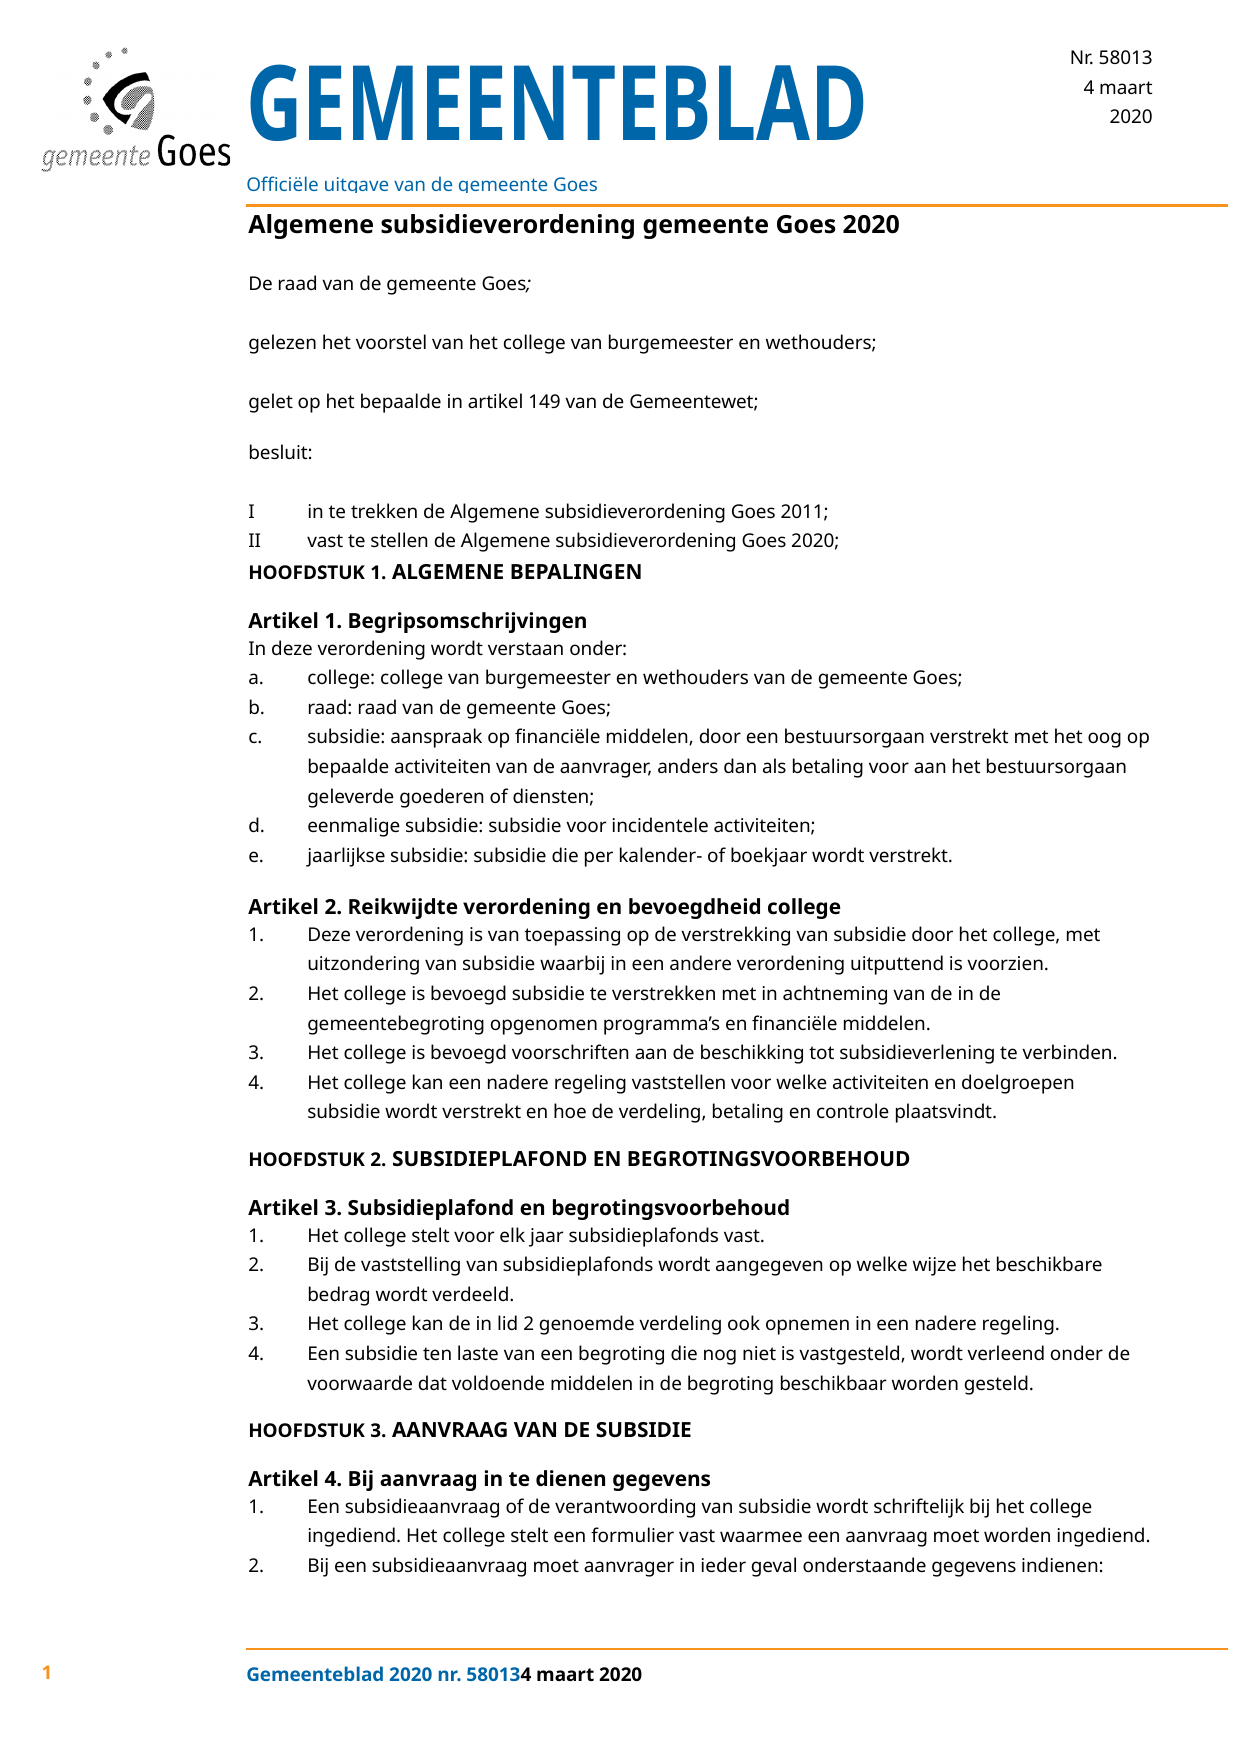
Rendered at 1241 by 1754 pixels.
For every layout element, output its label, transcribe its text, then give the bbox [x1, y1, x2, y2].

list Het college is bevoegd subsidie te verstrekken met in achtneming van de in de gemeentebegroting opgenomen programma’s en financiële middelen. [248, 980, 1152, 1035]
text In deze verordening wordt verstaan onder: [248, 635, 1152, 661]
list Het college stelt voor elk jaar subsidieplafonds vast. [248, 1222, 1152, 1247]
text Artikel 2. Reikwijdte verordening en bevoegdheid college [248, 892, 1152, 921]
list Een subsidie ten laste van een begroting die nog niet is vastgesteld, wordt verleend onder de voorwaarde dat voldoende middelen in de begroting beschikbaar worden gesteld. [248, 1340, 1152, 1395]
text De raad van de gemeente Goes; [248, 270, 1152, 296]
text gelet op het bepaalde in artikel 149 van de Gemeentewet; [248, 389, 1152, 414]
list Het college is bevoegd voorschriften aan de beschikking tot subsidieverlening te verbinden. [248, 1039, 1152, 1065]
list vast te stellen de Algemene subsidieverordening Goes 2020; [248, 528, 1152, 553]
list Bij de vaststelling van subsidieplafonds wordt aangegeven op welke wijze het beschikbare bedrag wordt verdeeld. [248, 1251, 1152, 1307]
list raad: raad van de gemeente Goes; [248, 694, 1152, 720]
text Algemene subsidieverordening gemeente Goes 2020 [248, 207, 1152, 241]
list Het college kan een nadere regeling vaststellen voor welke activiteiten en doelgroepen subsidie wordt verstrekt en hoe de verdeling, betaling en controle plaatsvindt. [248, 1069, 1152, 1124]
text gelezen het voorstel van het college van burgemeester en wethouders; [248, 329, 1152, 355]
list in te trekken de Algemene subsidieverordening Goes 2011; [248, 498, 1152, 524]
text HOOFDSTUK 3. AANVRAAG VAN DE SUBSIDIE [248, 1415, 1152, 1444]
picture [41, 47, 231, 172]
list jaarlijkse subsidie: subsidie die per kalender- of boekjaar wordt verstrekt. [248, 842, 1152, 868]
list Deze verordening is van toepassing op de verstrekking van subsidie door het college, met uitzondering van subsidie waarbij in een andere verordening uitputtend is voorzien. [248, 921, 1152, 976]
text HOOFDSTUK 2. SUBSIDIEPLAFOND EN BEGROTINGSVOORBEHOUD [248, 1144, 1152, 1172]
text Artikel 1. Begripsomschrijvingen [248, 607, 1152, 635]
list college: college van burgemeester en wethouders van de gemeente Goes; [248, 664, 1152, 690]
list Bij een subsidieaanvraag moet aanvrager in ieder geval onderstaande gegevens indienen: [248, 1552, 1152, 1578]
text Artikel 4. Bij aanvraag in te dienen gegevens [248, 1464, 1152, 1493]
list eenmalige subsidie: subsidie voor incidentele activiteiten; [248, 812, 1152, 838]
list Een subsidieaanvraag of de verantwoording van subsidie wordt schriftelijk bij het college ingediend. Het college stelt een formulier vast waarmee een aanvraag moet worden ingediend. [248, 1493, 1152, 1548]
list Het college kan de in lid 2 genoemde verdeling ook opnemen in een nadere regeling. [248, 1311, 1152, 1336]
text Artikel 3. Subsidieplafond en begrotingsvoorbehoud [248, 1193, 1152, 1222]
text besluit: [248, 439, 1152, 465]
list subsidie: aanspraak op financiële middelen, door een bestuursorgaan verstrekt met het oog op bepaalde activiteiten van de aanvrager, anders dan als betaling voor aan het bestuursorgaan geleverde goederen of diensten; [248, 724, 1152, 809]
text HOOFDSTUK 1. ALGEMENE BEPALINGEN [248, 557, 1152, 586]
